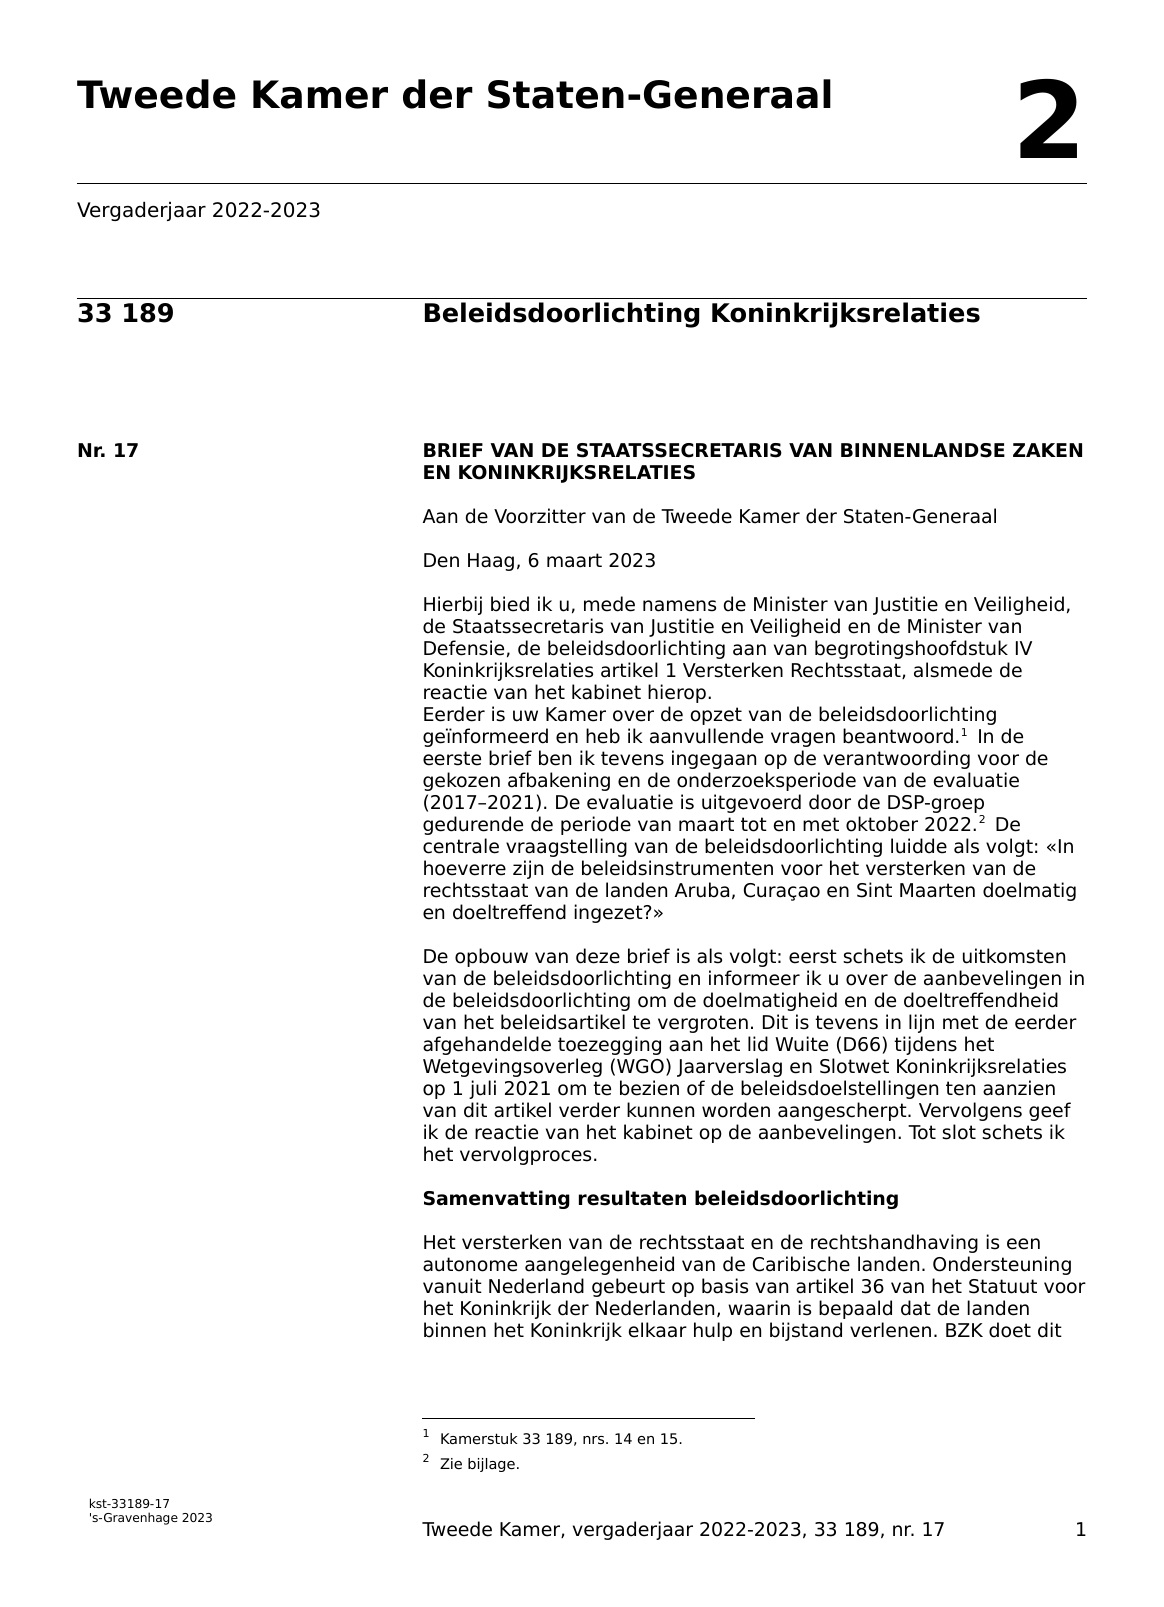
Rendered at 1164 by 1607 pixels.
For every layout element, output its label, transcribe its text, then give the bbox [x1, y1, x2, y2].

text De opbouw van deze brief is als volgt: eerst schets ik de uitkomsten van de beleidsdoorlichting en informeer ik u over de aanbevelingen in de beleidsdoorlichting om de doelmatigheid en de doeltreffendheid van het beleidsartikel te vergroten. Dit is tevens in lijn met de eerder afgehandelde toezegging aan het lid Wuite (D66) tijdens het Wetgevingsoverleg (WGO) Jaarverslag en Slotwet Koninkrijksrelaties op 1 juli 2021 om te bezien of de beleidsdoelstellingen ten aanzien van dit artikel verder kunnen worden aangescherpt. Vervolgens geef ik de reactie van het kabinet op de aanbevelingen. Tot slot schets ik het vervolgproces. [422, 946, 1087, 1166]
text Zie bijlage. [422, 1452, 1087, 1474]
text Het versterken van de rechtsstaat en de rechtshandhaving is een autonome aangelegenheid van de Caribische landen. Ondersteuning vanuit Nederland gebeurt op basis van artikel 36 van het Statuut voor het Koninkrijk der Nederlanden, waarin is bepaald dat de landen binnen het Koninkrijk elkaar hulp en bijstand verlenen. BZK doet dit [422, 1232, 1087, 1342]
text Den Haag, 6 maart 2023 [422, 550, 1087, 572]
subtitle Samenvatting resultaten beleidsdoorlichting [422, 1188, 1087, 1210]
subtitle 33 189 Beleidsdoorlichting Koninkrijksrelaties [77, 299, 1087, 329]
text kst-33189-17 [88, 1497, 323, 1511]
text 's-Gravenhage 2023 [88, 1511, 323, 1525]
subtitle Nr. 17 BRIEF VAN DE STAATSSECRETARIS VAN BINNENLANDSE ZAKEN EN KONINKRIJKSRELATIES [77, 440, 1087, 484]
text Aan de Voorzitter van de Tweede Kamer der Staten-Generaal [422, 506, 1087, 528]
text Eerder is uw Kamer over de opzet van de beleidsdoorlichting geïnformeerd en heb ik aanvullende vragen beantwoord. In de eerste brief ben ik tevens ingegaan op de verantwoording voor de gekozen afbakening en de onderzoeksperiode van de evaluatie (2017–2021). De evaluatie is uitgevoerd door de DSP-groep gedurende de periode van maart tot en met oktober 2022. De centrale vraagstelling van de beleidsdoorlichting luidde als volgt: «In hoeverre zijn de beleidsinstrumenten voor het versterken van de rechtsstaat van de landen Aruba, Curaçao en Sint Maarten doelmatig en doeltreffend ingezet?» [422, 704, 1087, 924]
table_header 2 [886, 59, 1087, 183]
table_cell Vergaderjaar 2022-2023 [77, 184, 1087, 298]
text Hierbij bied ik u, mede namens de Minister van Justitie en Veiligheid, de Staatssecretaris van Justitie en Veiligheid en de Minister van Defensie, de beleidsdoorlichting aan van begrotingshoofdstuk IV Koninkrijksrelaties artikel 1 Versterken Rechtsstaat, alsmede de reactie van het kabinet hierop. [422, 594, 1087, 704]
table_header Tweede Kamer der Staten-Generaal [77, 59, 886, 183]
text Kamerstuk 33 189, nrs. 14 en 15. [422, 1427, 1087, 1449]
